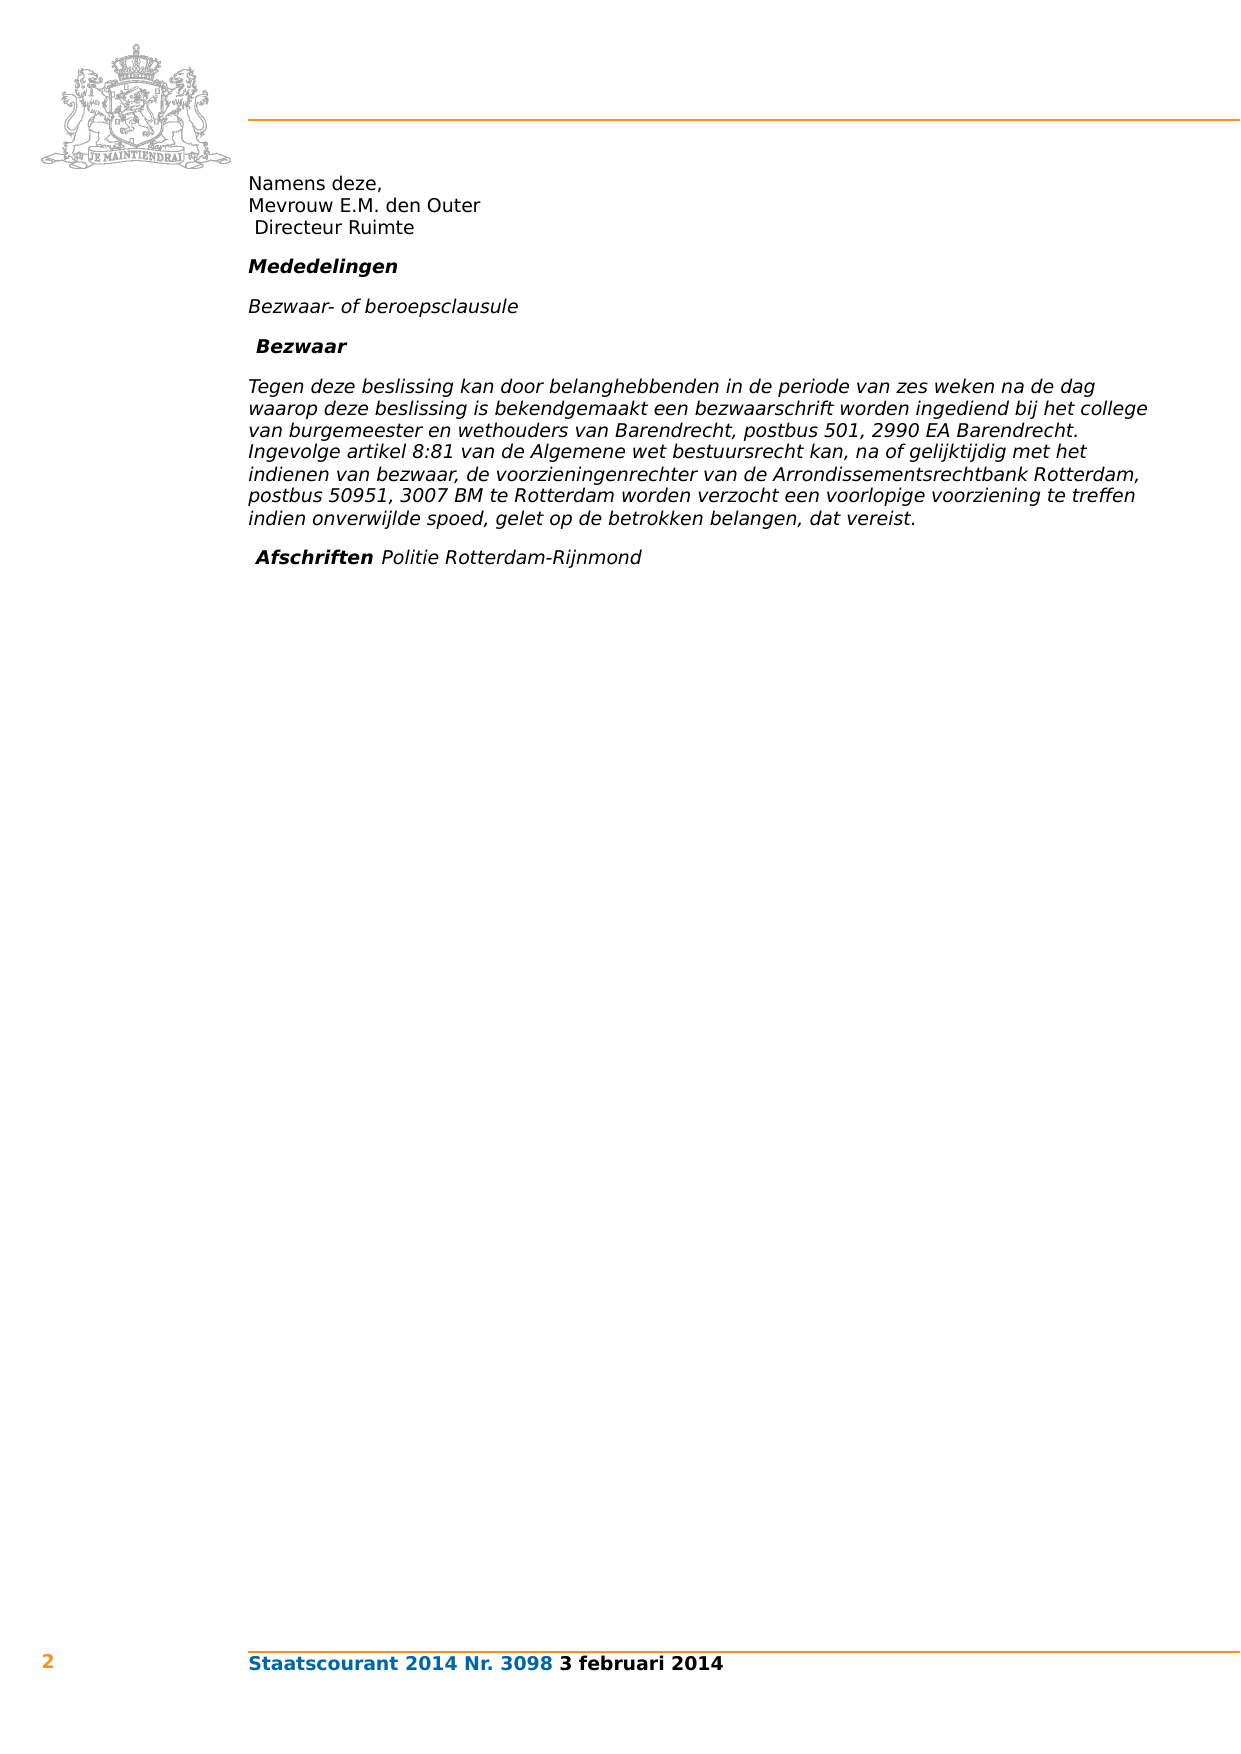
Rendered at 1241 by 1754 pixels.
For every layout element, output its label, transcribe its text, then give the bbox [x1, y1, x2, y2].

text Directeur Ruimte [248, 217, 1163, 239]
text Mevrouw E.M. den Outer [248, 195, 1163, 217]
subtitle Bezwaar- of beroepsclausule [248, 296, 1163, 318]
subtitle Afschriften Politie Rotterdam-Rijnmond [248, 547, 1163, 569]
picture [41, 44, 231, 169]
subtitle Bezwaar [248, 336, 1163, 358]
text Namens deze, [248, 173, 1163, 195]
subtitle Mededelingen [248, 256, 1163, 278]
subtitle Tegen deze beslissing kan door belanghebbenden in de periode van zes weken na de dag waarop deze beslissing is bekendgemaakt een bezwaarschrift worden ingediend bij het college van burgemeester en wethouders van Barendrecht, postbus 501, 2990 EA Barendrecht. Ingevolge artikel 8:81 van de Algemene wet bestuursrecht kan, na of gelijktijdig met het indienen van bezwaar, de voorzieningenrechter van de Arrondissementsrechtbank Rotterdam, postbus 50951, 3007 BM te Rotterdam worden verzocht een voorlopige voorziening te treffen indien onverwijlde spoed, gelet op de betrokken belangen, dat vereist. [248, 376, 1163, 529]
